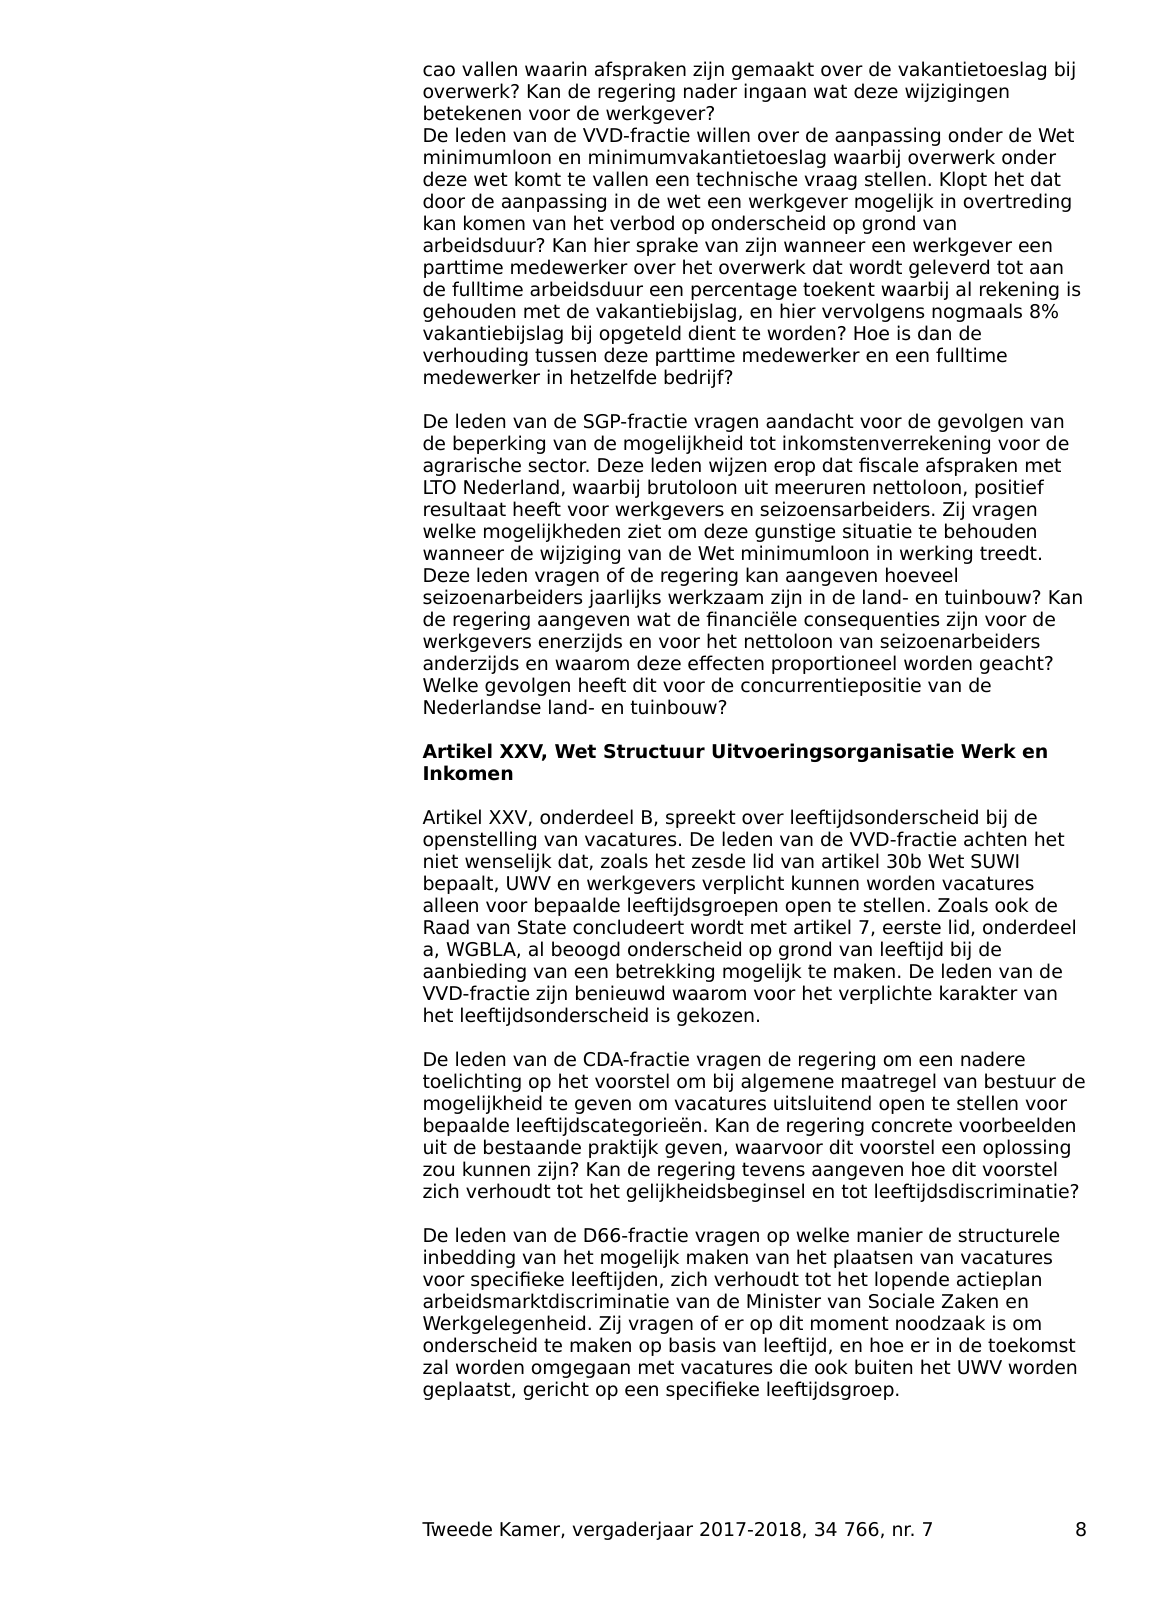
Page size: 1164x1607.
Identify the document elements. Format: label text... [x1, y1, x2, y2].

text cao vallen waarin afspraken zijn gemaakt over de vakantietoeslag bij overwerk? Kan de regering nader ingaan wat deze wijzigingen betekenen voor de werkgever? [422, 59, 1087, 125]
text De leden van de D66-fractie vragen op welke manier de structurele inbedding van het mogelijk maken van het plaatsen van vacatures voor specifieke leeftijden, zich verhoudt tot het lopende actieplan arbeidsmarktdiscriminatie van de Minister van Sociale Zaken en Werkgelegenheid. Zij vragen of er op dit moment noodzaak is om onderscheid te maken op basis van leeftijd, en hoe er in de toekomst zal worden omgegaan met vacatures die ook buiten het UWV worden geplaatst, gericht op een specifieke leeftijdsgroep. [422, 1225, 1087, 1401]
text De leden van de SGP-fractie vragen aandacht voor de gevolgen van de beperking van de mogelijkheid tot inkomstenverrekening voor de agrarische sector. Deze leden wijzen erop dat fiscale afspraken met LTO Nederland, waarbij brutoloon uit meeruren nettoloon, positief resultaat heeft voor werkgevers en seizoensarbeiders. Zij vragen welke mogelijkheden ziet om deze gunstige situatie te behouden wanneer de wijziging van de Wet minimumloon in werking treedt. Deze leden vragen of de regering kan aangeven hoeveel seizoenarbeiders jaarlijks werkzaam zijn in de land- en tuinbouw? Kan de regering aangeven wat de financiële consequenties zijn voor de werkgevers enerzijds en voor het nettoloon van seizoenarbeiders anderzijds en waarom deze effecten proportioneel worden geacht? Welke gevolgen heeft dit voor de concurrentiepositie van de Nederlandse land- en tuinbouw? [422, 411, 1087, 719]
text Artikel XXV, onderdeel B, spreekt over leeftijdsonderscheid bij de openstelling van vacatures. De leden van de VVD-fractie achten het niet wenselijk dat, zoals het zesde lid van artikel 30b Wet SUWI bepaalt, UWV en werkgevers verplicht kunnen worden vacatures alleen voor bepaalde leeftijdsgroepen open te stellen. Zoals ook de Raad van State concludeert wordt met artikel 7, eerste lid, onderdeel a, WGBLA, al beoogd onderscheid op grond van leeftijd bij de aanbieding van een betrekking mogelijk te maken. De leden van de VVD-fractie zijn benieuwd waarom voor het verplichte karakter van het leeftijdsonderscheid is gekozen. [422, 807, 1087, 1027]
subtitle Artikel XXV, Wet Structuur Uitvoeringsorganisatie Werk en Inkomen [422, 741, 1087, 785]
text De leden van de VVD-fractie willen over de aanpassing onder de Wet minimumloon en minimumvakantietoeslag waarbij overwerk onder deze wet komt te vallen een technische vraag stellen. Klopt het dat door de aanpassing in de wet een werkgever mogelijk in overtreding kan komen van het verbod op onderscheid op grond van arbeidsduur? Kan hier sprake van zijn wanneer een werkgever een parttime medewerker over het overwerk dat wordt geleverd tot aan de fulltime arbeidsduur een percentage toekent waarbij al rekening is gehouden met de vakantiebijslag, en hier vervolgens nogmaals 8% vakantiebijslag bij opgeteld dient te worden? Hoe is dan de verhouding tussen deze parttime medewerker en een fulltime medewerker in hetzelfde bedrijf? [422, 125, 1087, 389]
text De leden van de CDA-fractie vragen de regering om een nadere toelichting op het voorstel om bij algemene maatregel van bestuur de mogelijkheid te geven om vacatures uitsluitend open te stellen voor bepaalde leeftijdscategorieën. Kan de regering concrete voorbeelden uit de bestaande praktijk geven, waarvoor dit voorstel een oplossing zou kunnen zijn? Kan de regering tevens aangeven hoe dit voorstel zich verhoudt tot het gelijkheidsbeginsel en tot leeftijdsdiscriminatie? [422, 1049, 1087, 1203]
